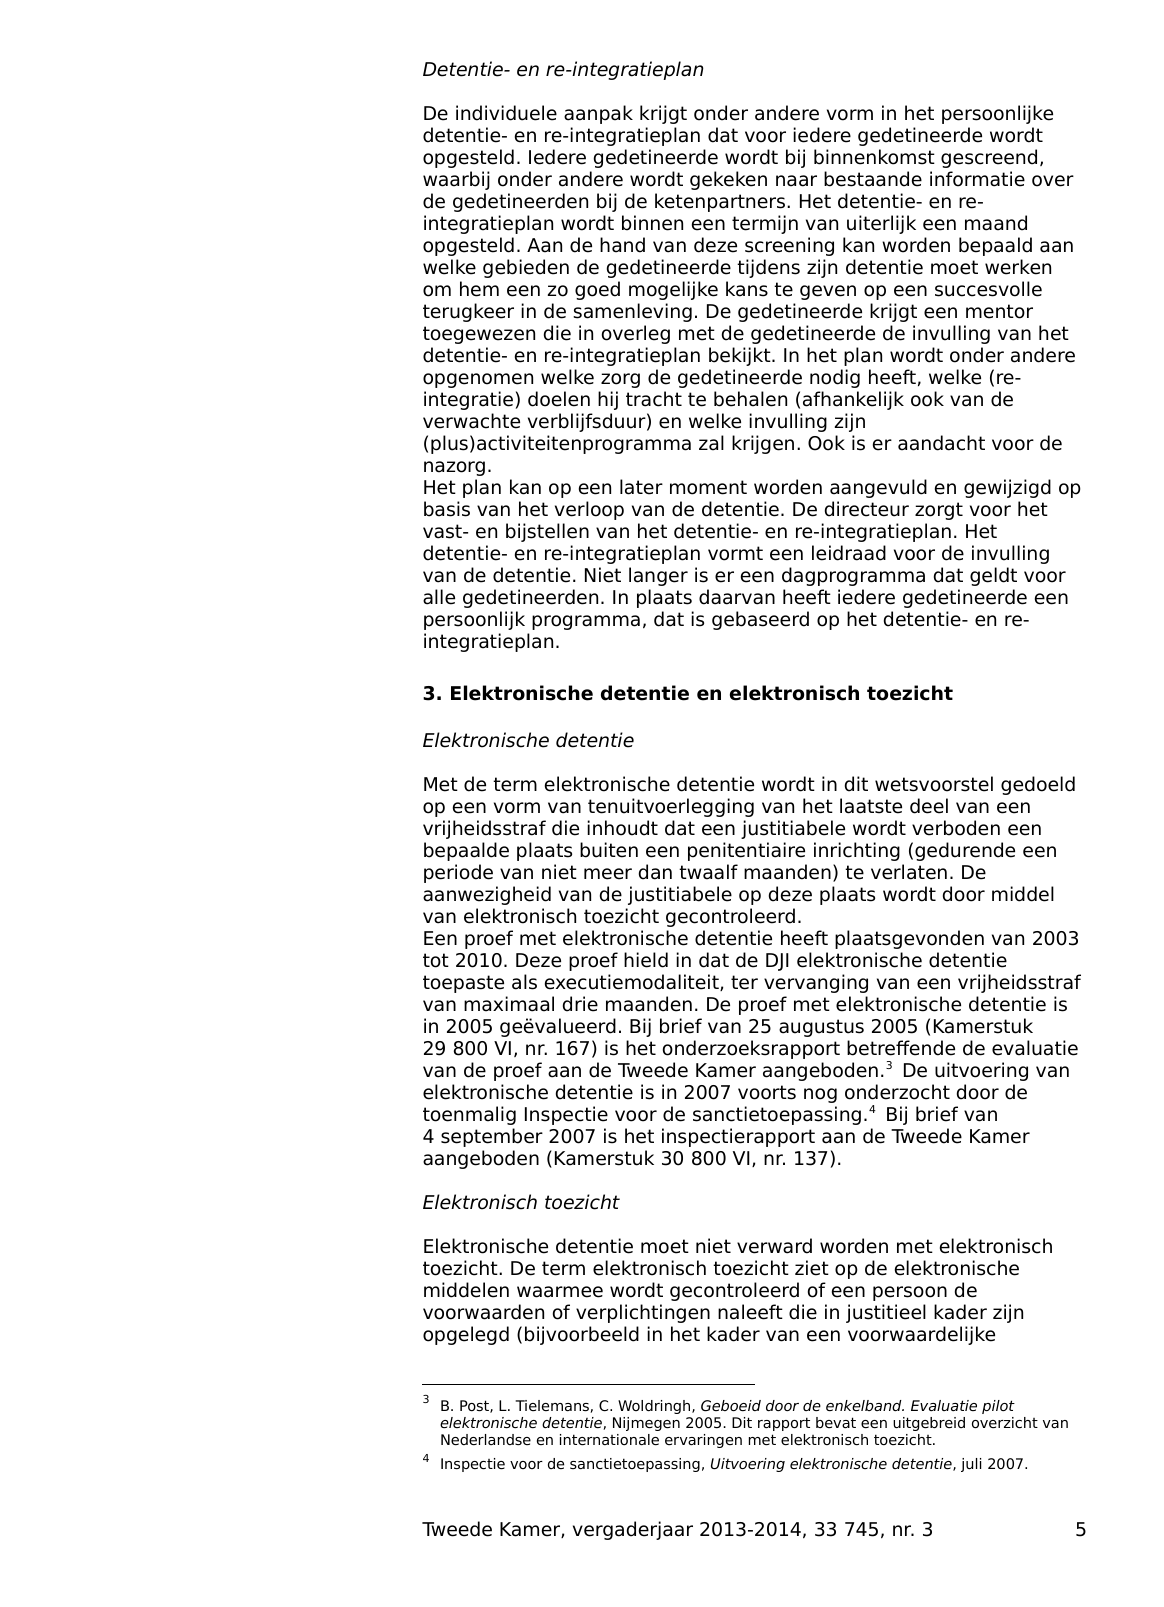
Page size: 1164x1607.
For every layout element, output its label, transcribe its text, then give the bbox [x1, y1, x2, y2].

subtitle Elektronische detentie [422, 730, 1087, 752]
text Met de term elektronische detentie wordt in dit wetsvoorstel gedoeld op een vorm van tenuitvoerlegging van het laatste deel van een vrijheidsstraf die inhoudt dat een justitiabele wordt verboden een bepaalde plaats buiten een penitentiaire inrichting (gedurende een periode van niet meer dan twaalf maanden) te verlaten. De aanwezigheid van de justitiabele op deze plaats wordt door middel van elektronisch toezicht gecontroleerd. [422, 774, 1087, 928]
text De individuele aanpak krijgt onder andere vorm in het persoonlijke detentie- en re-integratieplan dat voor iedere gedetineerde wordt opgesteld. Iedere gedetineerde wordt bij binnenkomst gescreend, waarbij onder andere wordt gekeken naar bestaande informatie over de gedetineerden bij de ketenpartners. Het detentie- en re-integratieplan wordt binnen een termijn van uiterlijk een maand opgesteld. Aan de hand van deze screening kan worden bepaald aan welke gebieden de gedetineerde tijdens zijn detentie moet werken om hem een zo goed mogelijke kans te geven op een succesvolle terugkeer in de samenleving. De gedetineerde krijgt een mentor toegewezen die in overleg met de gedetineerde de invulling van het detentie- en re-integratieplan bekijkt. In het plan wordt onder andere opgenomen welke zorg de gedetineerde nodig heeft, welke (re-integratie) doelen hij tracht te behalen (afhankelijk ook van de verwachte verblijfsduur) en welke invulling zijn (plus)activiteitenprogramma zal krijgen. Ook is er aandacht voor de nazorg. [422, 103, 1087, 477]
text Elektronische detentie moet niet verward worden met elektronisch toezicht. De term elektronisch toezicht ziet op de elektronische middelen waarmee wordt gecontroleerd of een persoon de voorwaarden of verplichtingen naleeft die in justitieel kader zijn opgelegd (bijvoorbeeld in het kader van een voorwaardelijke [422, 1236, 1087, 1346]
subtitle Detentie- en re-integratieplan [422, 59, 1087, 81]
subtitle Elektronisch toezicht [422, 1192, 1087, 1214]
text B. Post, L. Tielemans, C. Woldringh, Geboeid door de enkelband. Evaluatie pilot elektronische detentie, Nijmegen 2005. Dit rapport bevat een uitgebreid overzicht van Nederlandse en internationale ervaringen met elektronisch toezicht. [422, 1393, 1087, 1449]
text Een proef met elektronische detentie heeft plaatsgevonden van 2003 tot 2010. Deze proef hield in dat de DJI elektronische detentie toepaste als executiemodaliteit, ter vervanging van een vrijheidsstraf van maximaal drie maanden. De proef met elektronische detentie is in 2005 geëvalueerd. Bij brief van 25 augustus 2005 (Kamerstuk 29 800 VI, nr. 167) is het onderzoeksrapport betreffende de evaluatie van de proef aan de Tweede Kamer aangeboden. De uitvoering van elektronische detentie is in 2007 voorts nog onderzocht door de toenmalig Inspectie voor de sanctietoepassing. Bij brief van 4 september 2007 is het inspectierapport aan de Tweede Kamer aangeboden (Kamerstuk 30 800 VI, nr. 137). [422, 928, 1087, 1169]
subtitle 3. Elektronische detentie en elektronisch toezicht [422, 683, 1087, 705]
text Inspectie voor de sanctietoepassing, Uitvoering elektronische detentie, juli 2007. [422, 1452, 1087, 1474]
text Het plan kan op een later moment worden aangevuld en gewijzigd op basis van het verloop van de detentie. De directeur zorgt voor het vast- en bijstellen van het detentie- en re-integratieplan. Het detentie- en re-integratieplan vormt een leidraad voor de invulling van de detentie. Niet langer is er een dagprogramma dat geldt voor alle gedetineerden. In plaats daarvan heeft iedere gedetineerde een persoonlijk programma, dat is gebaseerd op het detentie- en re-integratieplan. [422, 477, 1087, 653]
